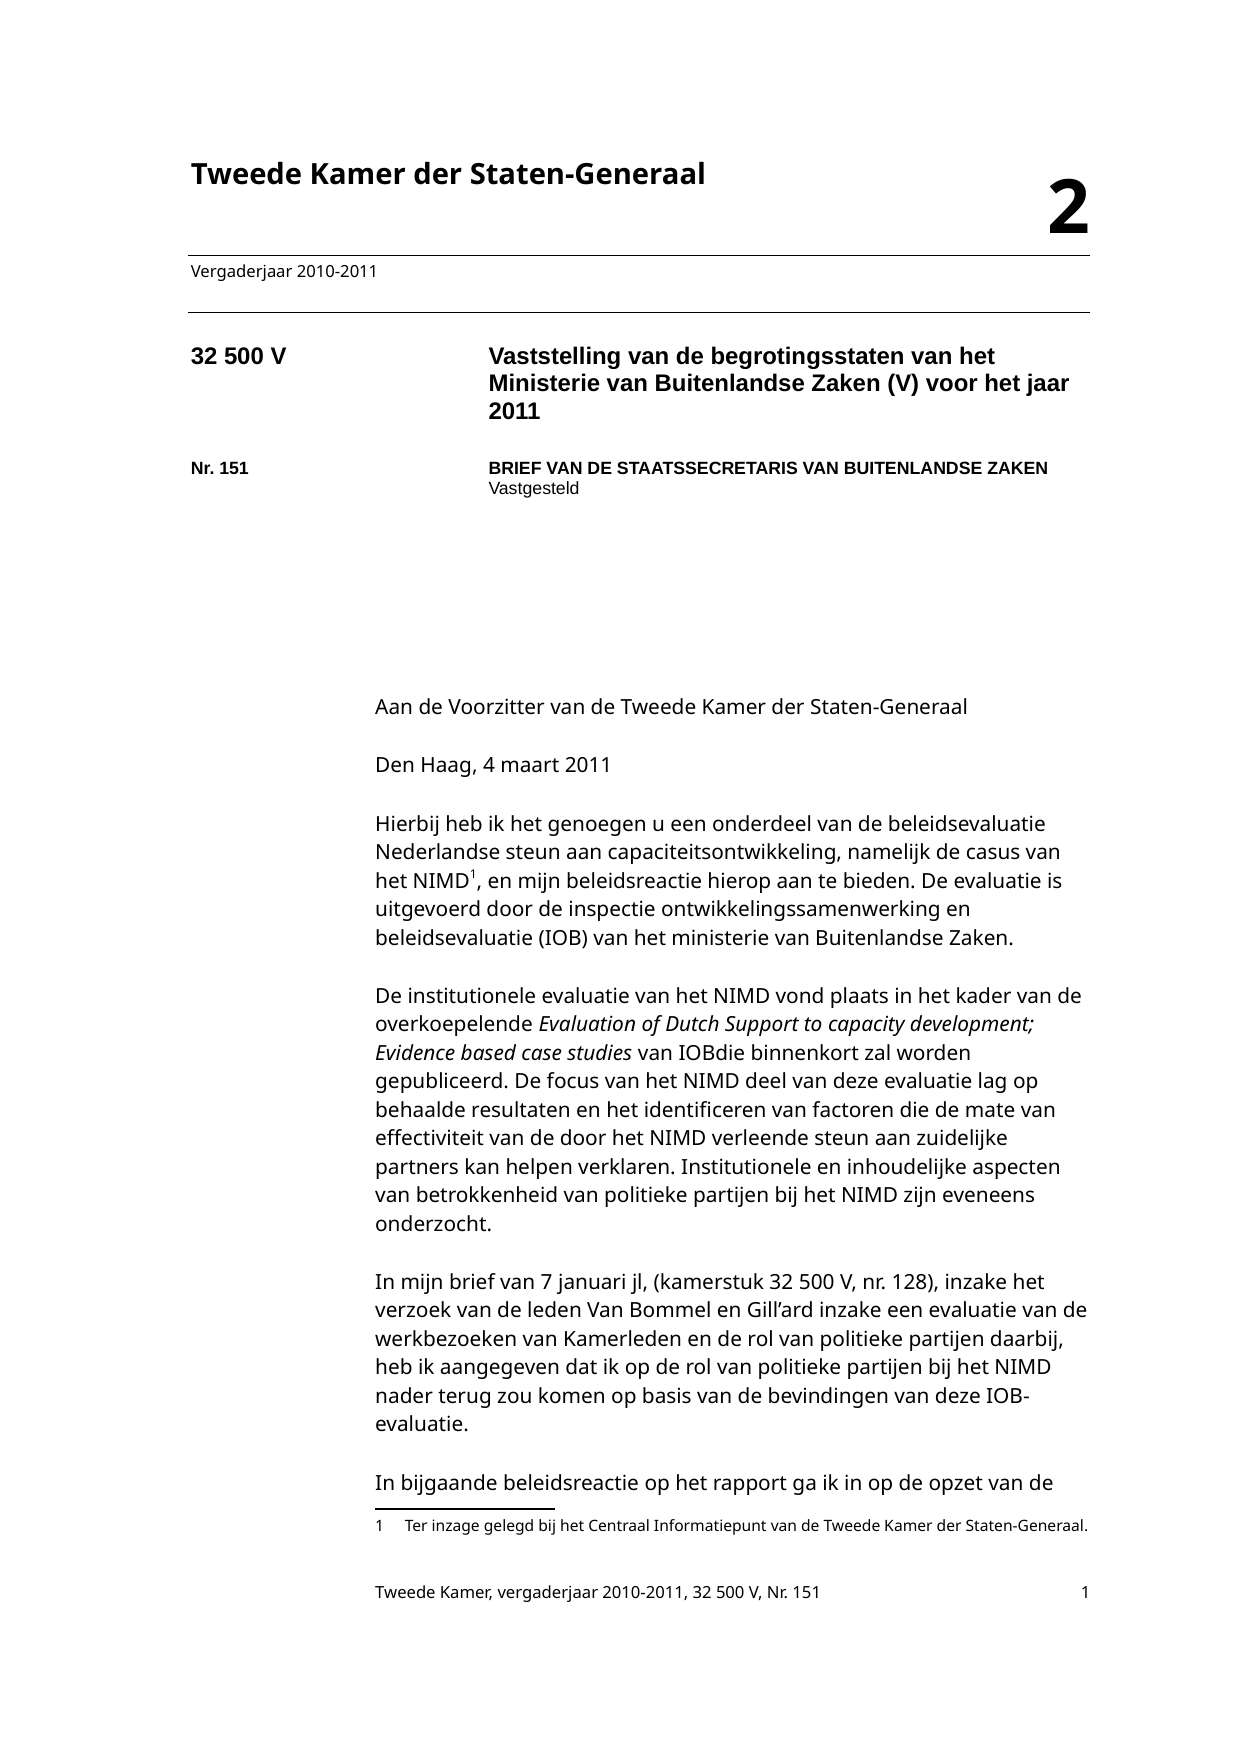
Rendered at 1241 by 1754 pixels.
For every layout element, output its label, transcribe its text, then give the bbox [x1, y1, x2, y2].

table_cell Nr. 151 [188, 455, 485, 573]
text Den Haag, 4 maart 2011 [375, 751, 1090, 779]
table_cell [485, 256, 1090, 312]
text Ter inzage gelegd bij het Centraal Informatiepunt van de Tweede Kamer der Staten-Generaal. [375, 1479, 1090, 1536]
text In mijn brief van 7 januari jl, (kamerstuk 32 500 V, nr. 128), inzake het verzoek van de leden Van Bommel en Gill’ard inzake een evaluatie van de werkbezoeken van Kamerleden en de rol van politieke partijen daarbij, heb ik aangegeven dat ik op de rol van politieke partijen bij het NIMD nader terug zou komen op basis van de bevindingen van deze IOB-evaluatie. [375, 1267, 1090, 1438]
table_cell Vaststelling van de begrotingsstaten van het Ministerie van Buitenlandse Zaken (V) voor het jaar 2011 [485, 339, 1090, 454]
table_cell 32 500 V [188, 339, 485, 454]
text Aan de Voorzitter van de Tweede Kamer der Staten-Generaal [375, 692, 1090, 721]
table_cell [485, 313, 1090, 339]
table_cell BRIEF VAN DE STAATSSECRETARIS VAN BUITENLANDSE ZAKEN Vastgesteld [485, 455, 1090, 573]
text De institutionele evaluatie van het NIMD vond plaats in het kader van de overkoepelende Evaluation of Dutch Support to capacity development; Evidence based case studies van IOBdie binnenkort zal worden gepubliceerd. De focus van het NIMD deel van deze evaluatie lag op behaalde resultaten en het identificeren van factoren die de mate van effectiviteit van de door het NIMD verleende steun aan zuidelijke partners kan helpen verklaren. Institutionele en inhoudelijke aspecten van betrokkenheid van politieke partijen bij het NIMD zijn eveneens onderzocht. [375, 981, 1090, 1237]
table_header Tweede Kamer der Staten-Generaal [188, 150, 909, 255]
text Hierbij heb ik het genoegen u een onderdeel van de beleidsevaluatie Nederlandse steun aan capaciteitsontwikkeling, namelijk de casus van het NIMD, en mijn beleidsreactie hierop aan te bieden. De evaluatie is uitgevoerd door de inspectie ontwikkelingssamenwerking en beleidsevaluatie (IOB) van het ministerie van Buitenlandse Zaken. [375, 809, 1090, 951]
table_cell Vergaderjaar 2010-2011 [188, 256, 485, 312]
table_header 2 [910, 150, 1090, 255]
table_cell [188, 313, 485, 339]
